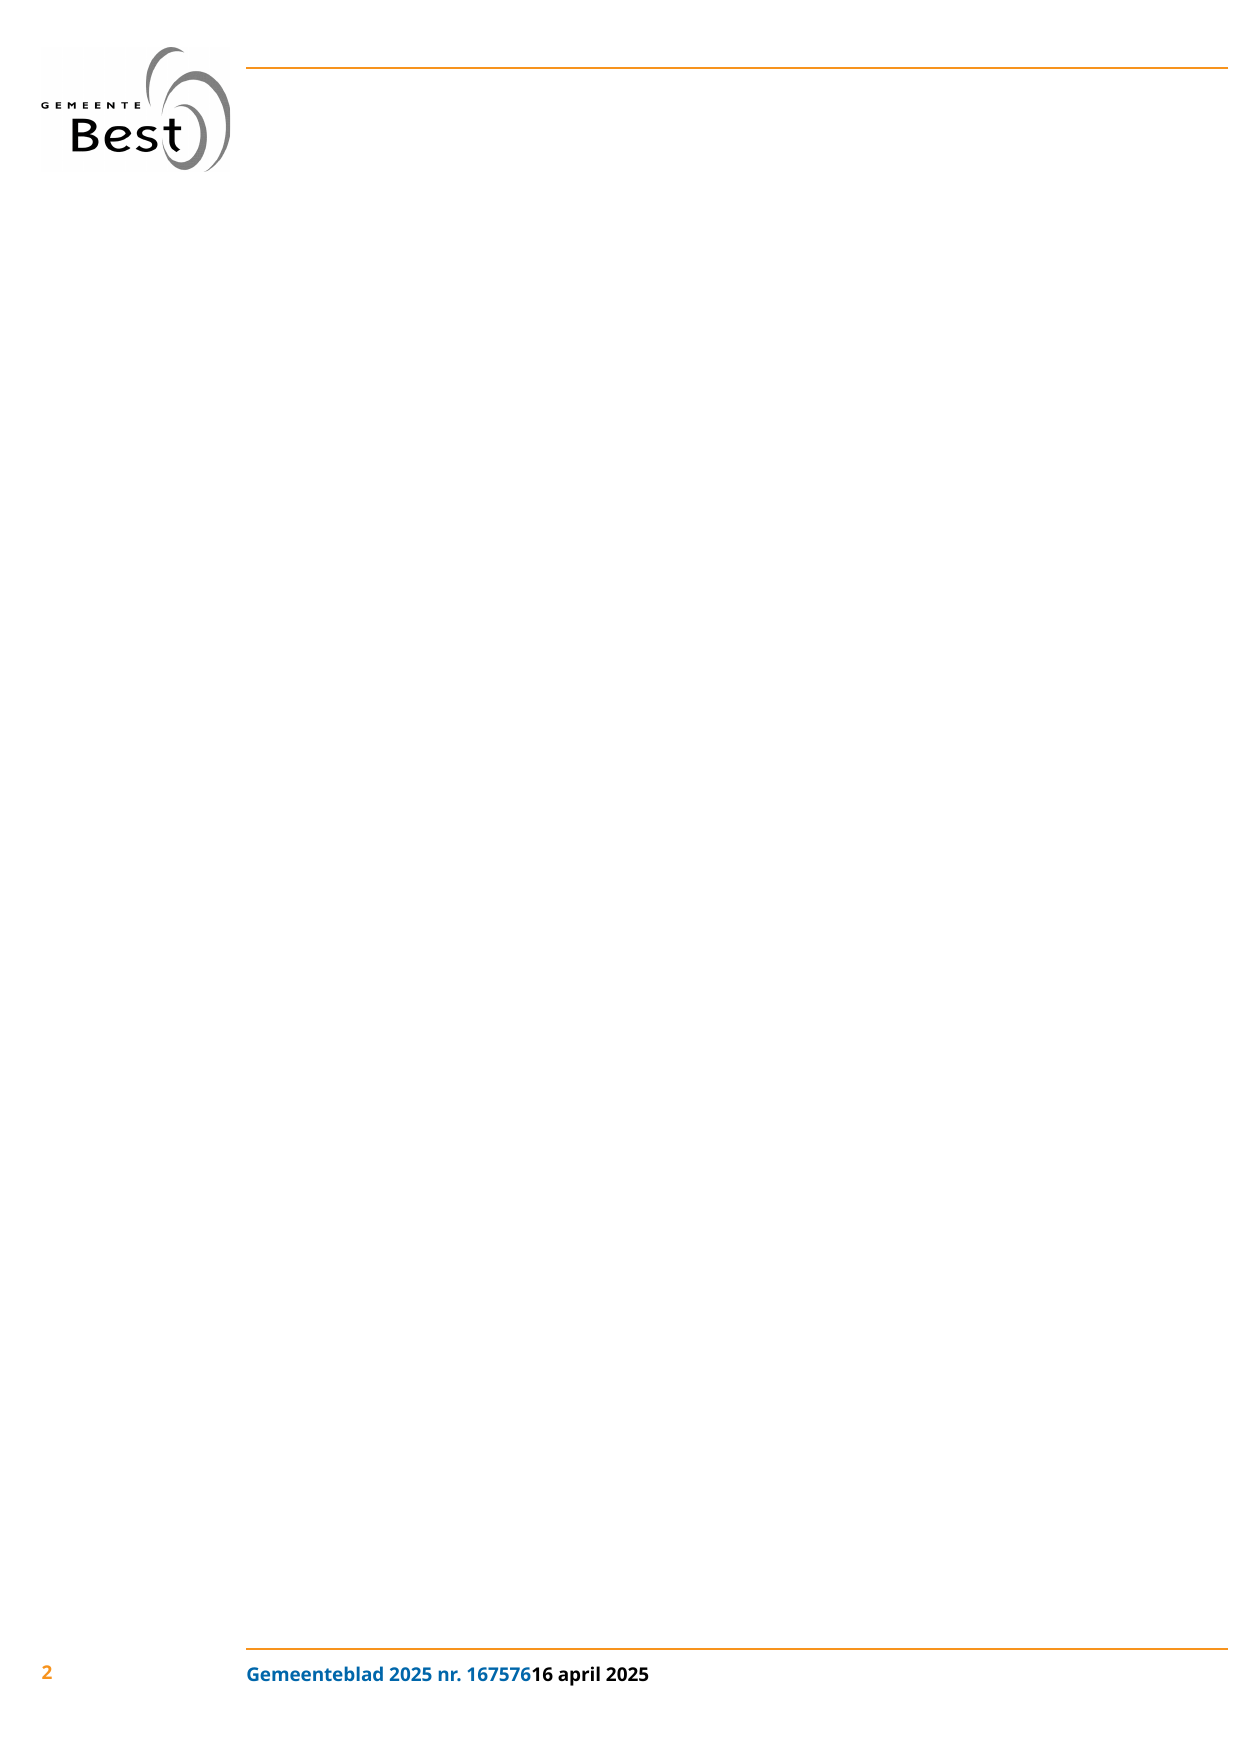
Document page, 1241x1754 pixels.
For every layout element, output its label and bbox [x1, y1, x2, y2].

picture [41, 47, 231, 172]
